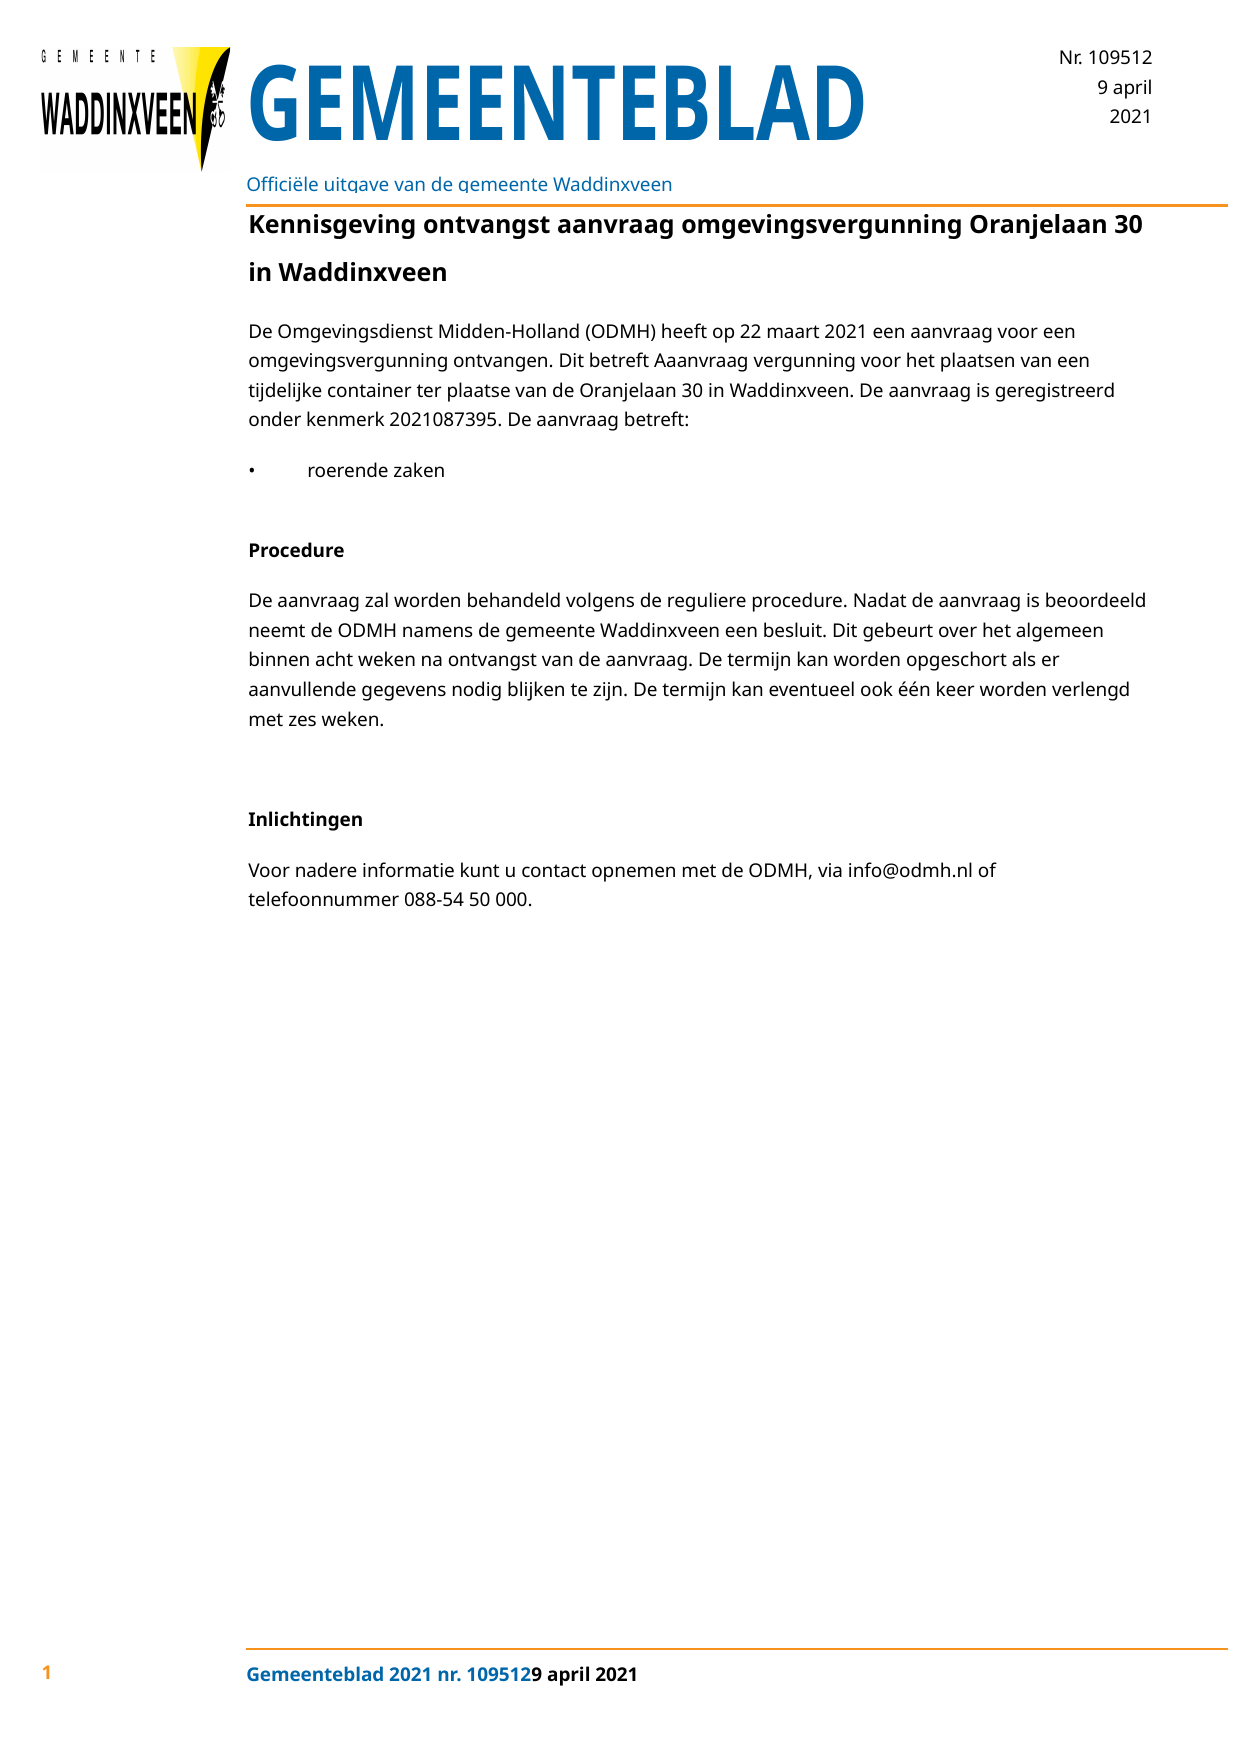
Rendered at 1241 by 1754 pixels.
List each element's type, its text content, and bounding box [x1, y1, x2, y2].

picture [41, 47, 231, 172]
text Kennisgeving ontvangst aanvraag omgevingsvergunning Oranjelaan 30 in Waddinxveen [248, 207, 1152, 288]
text De aanvraag zal worden behandeld volgens de reguliere procedure. Nadat de aanvraag is beoordeeld neemt de ODMH namens de gemeente Waddinxveen een besluit. Dit gebeurt over het algemeen binnen acht weken na ontvangst van de aanvraag. De termijn kan worden opgeschort als er aanvullende gegevens nodig blijken te zijn. De termijn kan eventueel ook één keer worden verlengd met zes weken. [248, 587, 1152, 732]
text Voor nadere informatie kunt u contact opnemen met de ODMH, via info@odmh.nl of telefoonnummer 088-54 50 000. [248, 857, 1152, 912]
list roerende zaken [248, 457, 1152, 483]
text De Omgevingsdienst Midden-Holland (ODMH) heeft op 22 maart 2021 een aanvraag voor een omgevingsvergunning ontvangen. Dit betreft Aaanvraag vergunning voor het plaatsen van een tijdelijke container ter plaatse van de Oranjelaan 30 in Waddinxveen. De aanvraag is geregistreerd onder kenmerk 2021087395. De aanvraag betreft: [248, 318, 1152, 432]
text Procedure [248, 537, 1152, 563]
text Inlichtingen [248, 807, 1152, 832]
